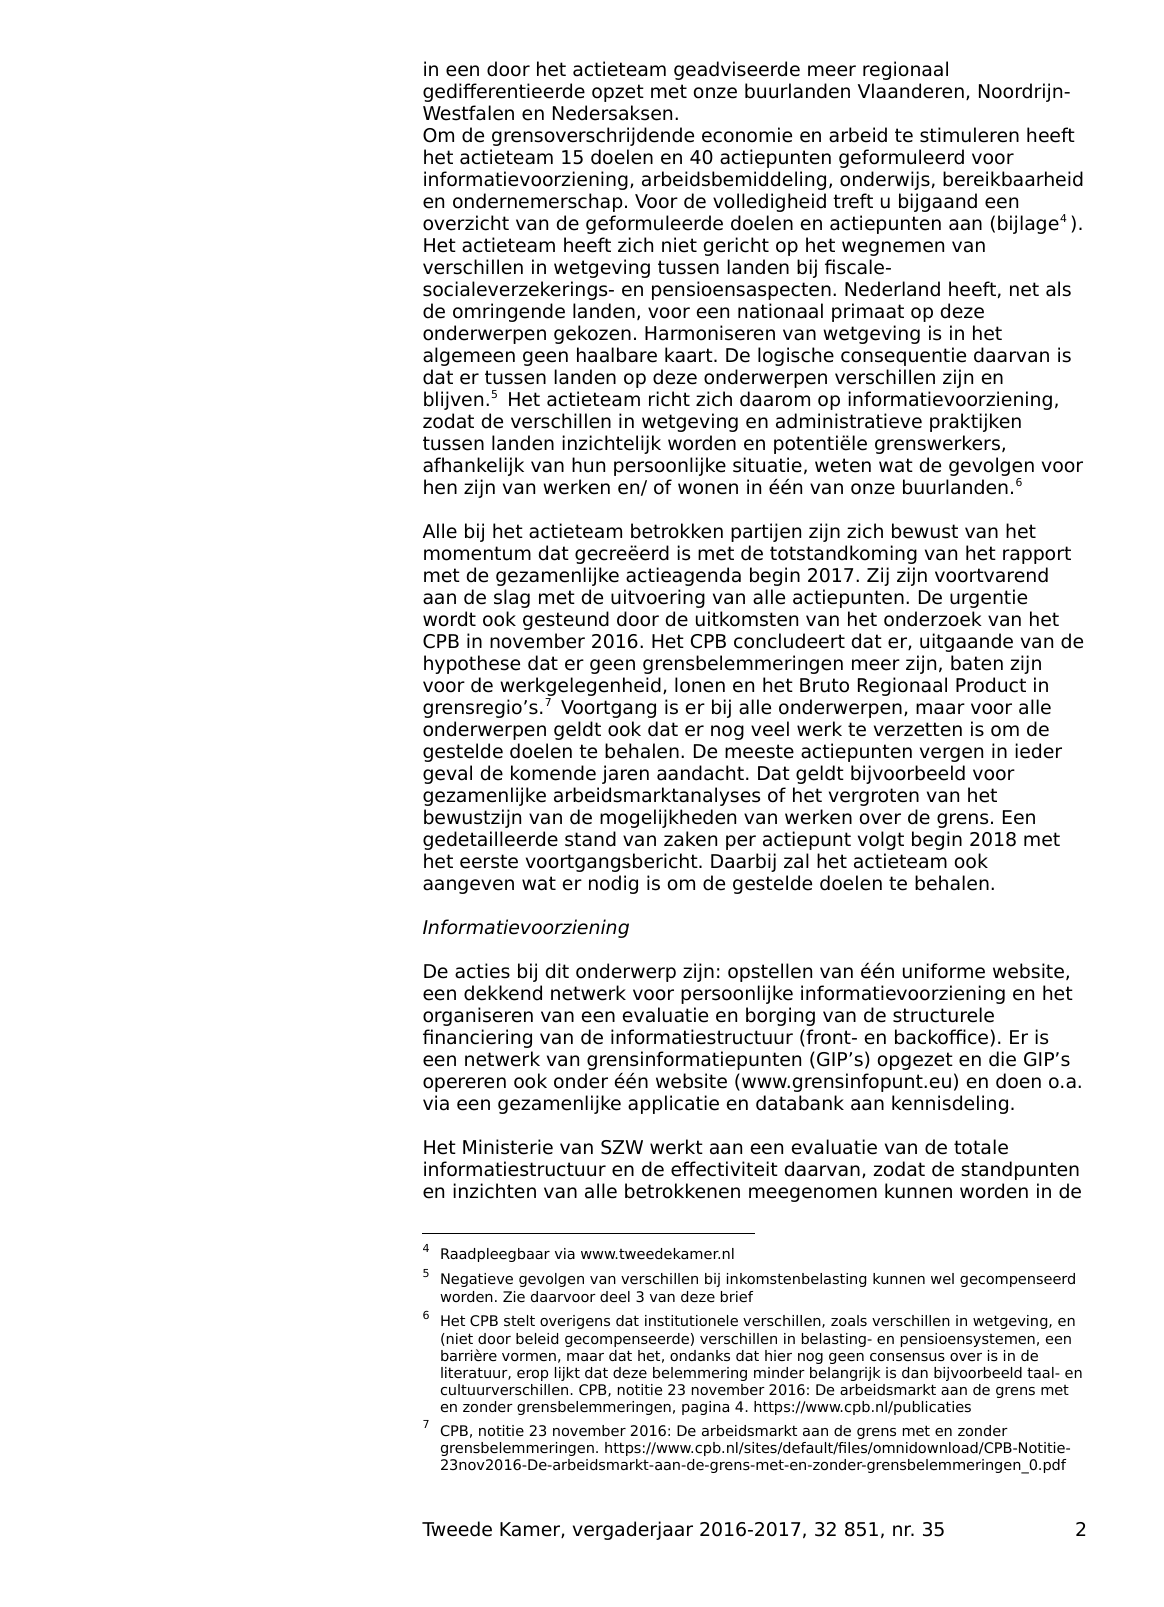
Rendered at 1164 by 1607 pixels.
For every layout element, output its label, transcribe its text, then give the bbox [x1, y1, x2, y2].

text De acties bij dit onderwerp zijn: opstellen van één uniforme website, een dekkend netwerk voor persoonlijke informatievoorziening en het organiseren van een evaluatie en borging van de structurele financiering van de informatiestructuur (front- en backoffice). Er is een netwerk van grensinformatiepunten (GIP’s) opgezet en die GIP’s opereren ook onder één website (www.grensinfopunt.eu) en doen o.a. via een gezamenlijke applicatie en databank aan kennisdeling. [422, 961, 1087, 1115]
text Om de grensoverschrijdende economie en arbeid te stimuleren heeft het actieteam 15 doelen en 40 actiepunten geformuleerd voor informatievoorziening, arbeidsbemiddeling, onderwijs, bereikbaarheid en ondernemerschap. Voor de volledigheid treft u bijgaand een overzicht van de geformuleerde doelen en actiepunten aan (bijlage). Het actieteam heeft zich niet gericht op het wegnemen van verschillen in wetgeving tussen landen bij fiscale- socialeverzekerings- en pensioensaspecten. Nederland heeft, net als de omringende landen, voor een nationaal primaat op deze onderwerpen gekozen. Harmoniseren van wetgeving is in het algemeen geen haalbare kaart. De logische consequentie daarvan is dat er tussen landen op deze onderwerpen verschillen zijn en blijven. Het actieteam richt zich daarom op informatievoorziening, zodat de verschillen in wetgeving en administratieve praktijken tussen landen inzichtelijk worden en potentiële grenswerkers, afhankelijk van hun persoonlijke situatie, weten wat de gevolgen voor hen zijn van werken en/ of wonen in één van onze buurlanden. [422, 125, 1087, 499]
subtitle Informatievoorziening [422, 917, 1087, 939]
text Raadpleegbaar via www.tweedekamer.nl [422, 1242, 1087, 1264]
text Alle bij het actieteam betrokken partijen zijn zich bewust van het momentum dat gecreëerd is met de totstandkoming van het rapport met de gezamenlijke actieagenda begin 2017. Zij zijn voortvarend aan de slag met de uitvoering van alle actiepunten. De urgentie wordt ook gesteund door de uitkomsten van het onderzoek van het CPB in november 2016. Het CPB concludeert dat er, uitgaande van de hypothese dat er geen grensbelemmeringen meer zijn, baten zijn voor de werkgelegenheid, lonen en het Bruto Regionaal Product in grensregio’s. Voortgang is er bij alle onderwerpen, maar voor alle onderwerpen geldt ook dat er nog veel werk te verzetten is om de gestelde doelen te behalen. De meeste actiepunten vergen in ieder geval de komende jaren aandacht. Dat geldt bijvoorbeeld voor gezamenlijke arbeidsmarktanalyses of het vergroten van het bewustzijn van de mogelijkheden van werken over de grens. Een gedetailleerde stand van zaken per actiepunt volgt begin 2018 met het eerste voortgangsbericht. Daarbij zal het actieteam ook aangeven wat er nodig is om de gestelde doelen te behalen. [422, 521, 1087, 894]
text Het CPB stelt overigens dat institutionele verschillen, zoals verschillen in wetgeving, en (niet door beleid gecompenseerde) verschillen in belasting- en pensioensystemen, een barrière vormen, maar dat het, ondanks dat hier nog geen consensus over is in de literatuur, erop lijkt dat deze belemmering minder belangrijk is dan bijvoorbeeld taal- en cultuurverschillen. CPB, notitie 23 november 2016: De arbeidsmarkt aan de grens met en zonder grensbelemmeringen, pagina 4. https://www.cpb.nl/publicaties [422, 1309, 1087, 1416]
text Het Ministerie van SZW werkt aan een evaluatie van de totale informatiestructuur en de effectiviteit daarvan, zodat de standpunten en inzichten van alle betrokkenen meegenomen kunnen worden in de [422, 1137, 1087, 1203]
text Negatieve gevolgen van verschillen bij inkomstenbelasting kunnen wel gecompenseerd worden. Zie daarvoor deel 3 van deze brief [422, 1267, 1087, 1306]
text in een door het actieteam geadviseerde meer regionaal gedifferentieerde opzet met onze buurlanden Vlaanderen, Noordrijn-Westfalen en Nedersaksen. [422, 59, 1087, 125]
text CPB, notitie 23 november 2016: De arbeidsmarkt aan de grens met en zonder grensbelemmeringen. https://www.cpb.nl/sites/default/files/omnidownload/CPB-Notitie-23nov2016-De-arbeidsmarkt-aan-de-grens-met-en-zonder-grensbelemmeringen_0.pdf [422, 1418, 1087, 1474]
